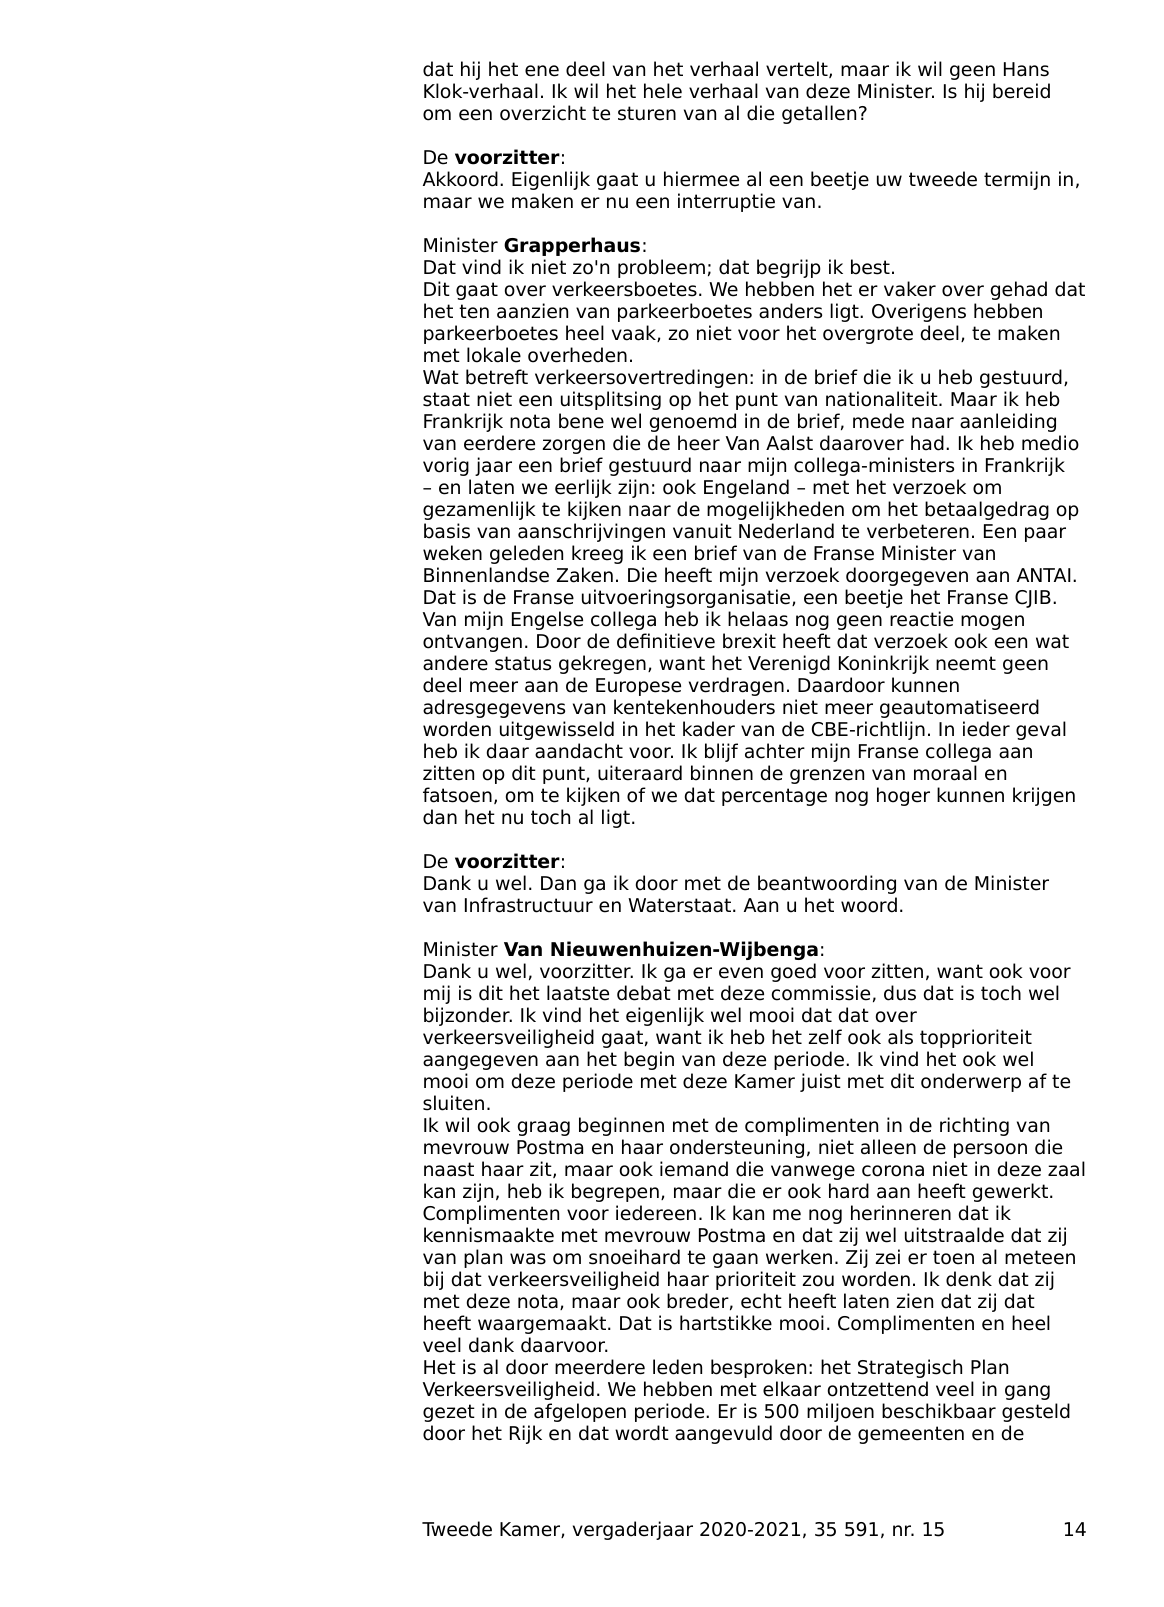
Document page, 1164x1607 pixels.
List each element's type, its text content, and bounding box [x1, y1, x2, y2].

text dat hij het ene deel van het verhaal vertelt, maar ik wil geen Hans Klok-verhaal. Ik wil het hele verhaal van deze Minister. Is hij bereid om een overzicht te sturen van al die getallen? [422, 59, 1087, 125]
text De voorzitter: [422, 851, 1087, 873]
text Dat vind ik niet zo'n probleem; dat begrijp ik best. [422, 257, 1087, 279]
text De voorzitter: [422, 147, 1087, 169]
text Minister Van Nieuwenhuizen-Wijbenga: [422, 939, 1087, 961]
text Ik wil ook graag beginnen met de complimenten in de richting van mevrouw Postma en haar ondersteuning, niet alleen de persoon die naast haar zit, maar ook iemand die vanwege corona niet in deze zaal kan zijn, heb ik begrepen, maar die er ook hard aan heeft gewerkt. Complimenten voor iedereen. Ik kan me nog herinneren dat ik kennismaakte met mevrouw Postma en dat zij wel uitstraalde dat zij van plan was om snoeihard te gaan werken. Zij zei er toen al meteen bij dat verkeersveiligheid haar prioriteit zou worden. Ik denk dat zij met deze nota, maar ook breder, echt heeft laten zien dat zij dat heeft waargemaakt. Dat is hartstikke mooi. Complimenten en heel veel dank daarvoor. [422, 1115, 1087, 1357]
text Dank u wel, voorzitter. Ik ga er even goed voor zitten, want ook voor mij is dit het laatste debat met deze commissie, dus dat is toch wel bijzonder. Ik vind het eigenlijk wel mooi dat dat over verkeersveiligheid gaat, want ik heb het zelf ook als topprioriteit aangegeven aan het begin van deze periode. Ik vind het ook wel mooi om deze periode met deze Kamer juist met dit onderwerp af te sluiten. [422, 961, 1087, 1115]
text Wat betreft verkeersovertredingen: in de brief die ik u heb gestuurd, staat niet een uitsplitsing op het punt van nationaliteit. Maar ik heb Frankrijk nota bene wel genoemd in de brief, mede naar aanleiding van eerdere zorgen die de heer Van Aalst daarover had. Ik heb medio vorig jaar een brief gestuurd naar mijn collega-ministers in Frankrijk – en laten we eerlijk zijn: ook Engeland – met het verzoek om gezamenlijk te kijken naar de mogelijkheden om het betaalgedrag op basis van aanschrijvingen vanuit Nederland te verbeteren. Een paar weken geleden kreeg ik een brief van de Franse Minister van Binnenlandse Zaken. Die heeft mijn verzoek doorgegeven aan ANTAI. Dat is de Franse uitvoeringsorganisatie, een beetje het Franse CJIB. Van mijn Engelse collega heb ik helaas nog geen reactie mogen ontvangen. Door de definitieve brexit heeft dat verzoek ook een wat andere status gekregen, want het Verenigd Koninkrijk neemt geen deel meer aan de Europese verdragen. Daardoor kunnen adresgegevens van kentekenhouders niet meer geautomatiseerd worden uitgewisseld in het kader van de CBE-richtlijn. In ieder geval heb ik daar aandacht voor. Ik blijf achter mijn Franse collega aan zitten op dit punt, uiteraard binnen de grenzen van moraal en fatsoen, om te kijken of we dat percentage nog hoger kunnen krijgen dan het nu toch al ligt. [422, 367, 1087, 829]
text Dit gaat over verkeersboetes. We hebben het er vaker over gehad dat het ten aanzien van parkeerboetes anders ligt. Overigens hebben parkeerboetes heel vaak, zo niet voor het overgrote deel, te maken met lokale overheden. [422, 279, 1087, 367]
text Dank u wel. Dan ga ik door met de beantwoording van de Minister van Infrastructuur en Waterstaat. Aan u het woord. [422, 873, 1087, 917]
text Het is al door meerdere leden besproken: het Strategisch Plan Verkeersveiligheid. We hebben met elkaar ontzettend veel in gang gezet in de afgelopen periode. Er is 500 miljoen beschikbaar gesteld door het Rijk en dat wordt aangevuld door de gemeenten en de [422, 1357, 1087, 1444]
text Minister Grapperhaus: [422, 235, 1087, 257]
text Akkoord. Eigenlijk gaat u hiermee al een beetje uw tweede termijn in, maar we maken er nu een interruptie van. [422, 169, 1087, 213]
